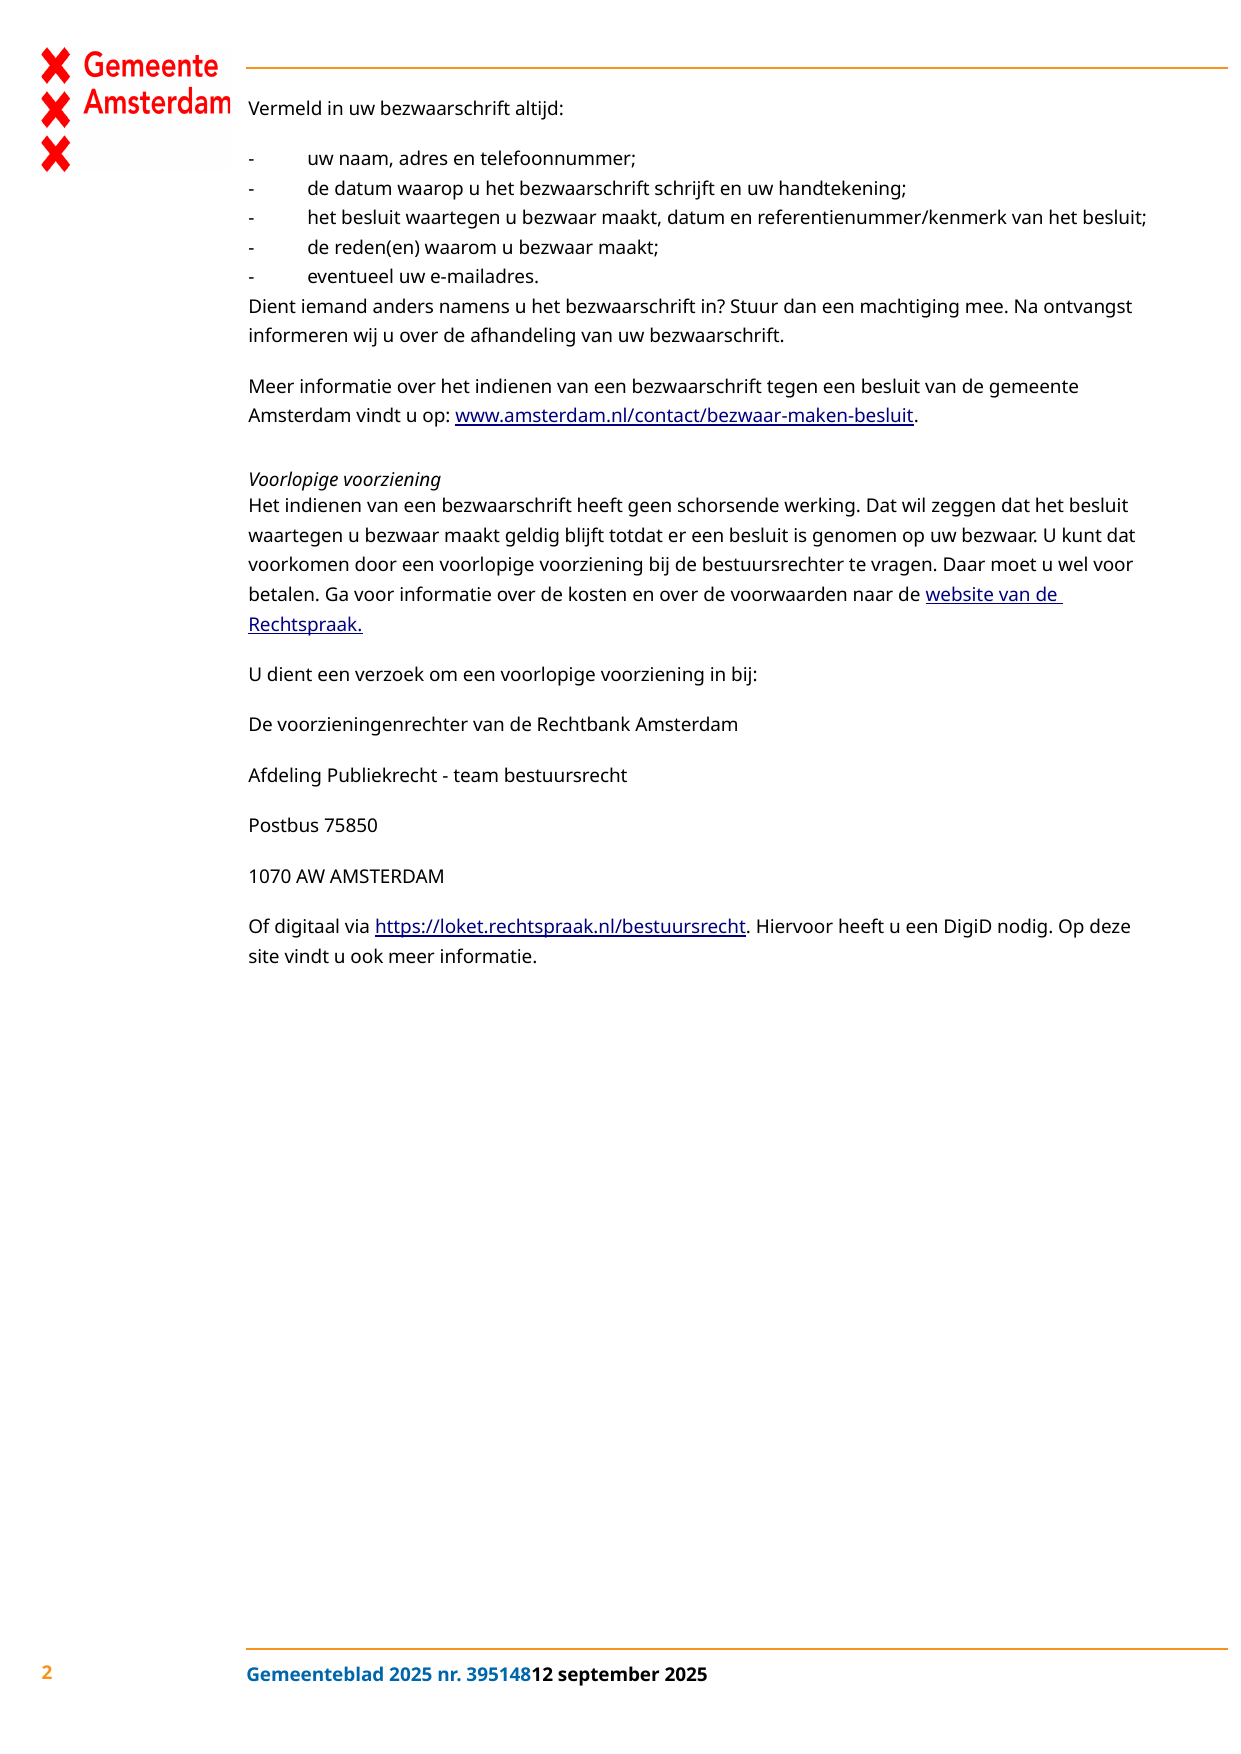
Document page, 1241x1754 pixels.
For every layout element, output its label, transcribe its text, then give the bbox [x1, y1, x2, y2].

text U dient een verzoek om een voorlopige voorziening in bij: [248, 661, 1152, 687]
list het besluit waartegen u bezwaar maakt, datum en referentienummer/kenmerk van het besluit; [248, 204, 1152, 230]
text Postbus 75850 [248, 812, 1152, 838]
text Het indienen van een bezwaarschrift heeft geen schorsende werking. Dat wil zeggen dat het besluit waartegen u bezwaar maakt geldig blijft totdat er een besluit is genomen op uw bezwaar. U kunt dat voorkomen door een voorlopige voorziening bij de bestuursrechter te vragen. Daar moet u wel voor betalen. Ga voor informatie over de kosten en over de voorwaarden naar de website van de Rechtspraak. [248, 492, 1152, 636]
text Meer informatie over het indienen van een bezwaarschrift tegen een besluit van de gemeente Amsterdam vindt u op: www.amsterdam.nl/contact/bezwaar-maken-besluit. [248, 373, 1152, 428]
list de datum waarop u het bezwaarschrift schrijft en uw handtekening; [248, 175, 1152, 201]
text Dient iemand anders namens u het bezwaarschrift in? Stuur dan een machtiging mee. Na ontvangst informeren wij u over de afhandeling van uw bezwaarschrift. [248, 293, 1152, 348]
text Afdeling Publiekrecht - team bestuursrecht [248, 762, 1152, 788]
list de reden(en) waarom u bezwaar maakt; [248, 234, 1152, 260]
text Voorlopige voorziening [248, 467, 1152, 492]
text Vermeld in uw bezwaarschrift altijd: [248, 95, 1152, 121]
list eventueel uw e-mailadres. [248, 263, 1152, 289]
text 1070 AW AMSTERDAM [248, 863, 1152, 888]
text De voorzieningenrechter van de Rechtbank Amsterdam [248, 712, 1152, 737]
text Of digitaal via https://loket.rechtspraak.nl/bestuursrecht. Hiervoor heeft u een DigiD nodig. Op deze site vindt u ook meer informatie. [248, 913, 1152, 968]
picture [41, 47, 231, 172]
list uw naam, adres en telefoonnummer; [248, 145, 1152, 171]
